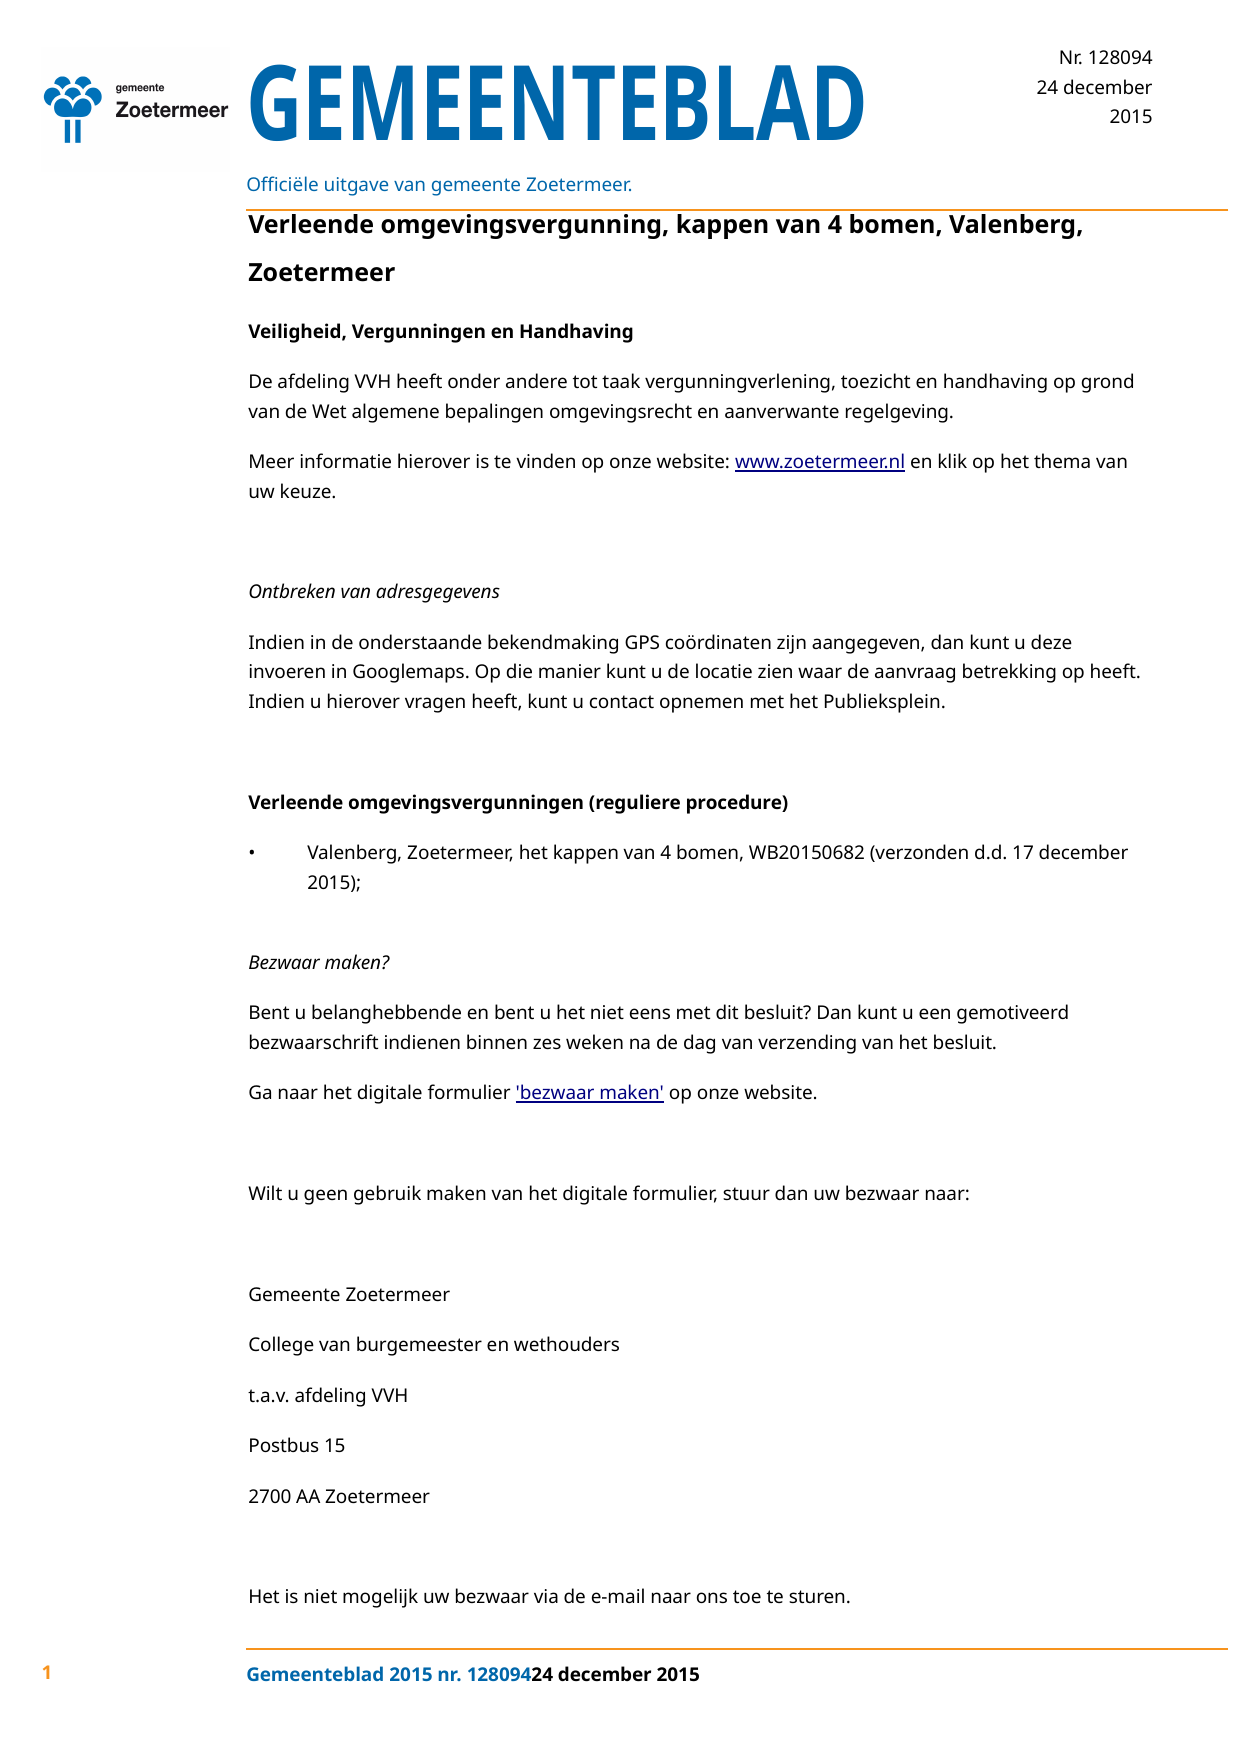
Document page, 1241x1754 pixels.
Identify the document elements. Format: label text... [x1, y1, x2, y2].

text Gemeente Zoetermeer [248, 1281, 1152, 1307]
text De afdeling VVH heeft onder andere tot taak vergunningverlening, toezicht en handhaving op grond van de Wet algemene bepalingen omgevingsrecht en aanverwante regelgeving. [248, 368, 1152, 424]
text Wilt u geen gebruik maken van het digitale formulier, stuur dan uw bezwaar naar: [248, 1180, 1152, 1206]
text Ontbreken van adresgegevens [248, 579, 1152, 604]
text College van burgemeester en wethouders [248, 1332, 1152, 1357]
text 2700 AA Zoetermeer [248, 1483, 1152, 1509]
text Veiligheid, Vergunningen en Handhaving [248, 318, 1152, 344]
text Bezwaar maken? [248, 949, 1152, 975]
text Verleende omgevingsvergunning, kappen van 4 bomen, Valenberg, Zoetermeer [248, 211, 1152, 288]
text Ga naar het digitale formulier 'bezwaar maken' op onze website. [248, 1079, 1152, 1105]
text Verleende omgevingsvergunningen (reguliere procedure) [248, 789, 1152, 815]
text Meer informatie hierover is te vinden op onze website: www.zoetermeer.nl en klik op het thema van uw keuze. [248, 448, 1152, 504]
list Valenberg, Zoetermeer, het kappen van 4 bomen, WB20150682 (verzonden d.d. 17 december 2015); [248, 839, 1152, 895]
picture [41, 47, 231, 172]
text Het is niet mogelijk uw bezwaar via de e-mail naar ons toe te sturen. [248, 1584, 1152, 1609]
text t.a.v. afdeling VVH [248, 1382, 1152, 1408]
text Postbus 15 [248, 1432, 1152, 1458]
text Bent u belanghebbende en bent u het niet eens met dit besluit? Dan kunt u een gemotiveerd bezwaarschrift indienen binnen zes weken na de dag van verzending van het besluit. [248, 999, 1152, 1055]
text Indien in de onderstaande bekendmaking GPS coördinaten zijn aangegeven, dan kunt u deze invoeren in Googlemaps. Op die manier kunt u de locatie zien waar de aanvraag betrekking op heeft. Indien u hierover vragen heeft, kunt u contact opnemen met het Publieksplein. [248, 629, 1152, 714]
